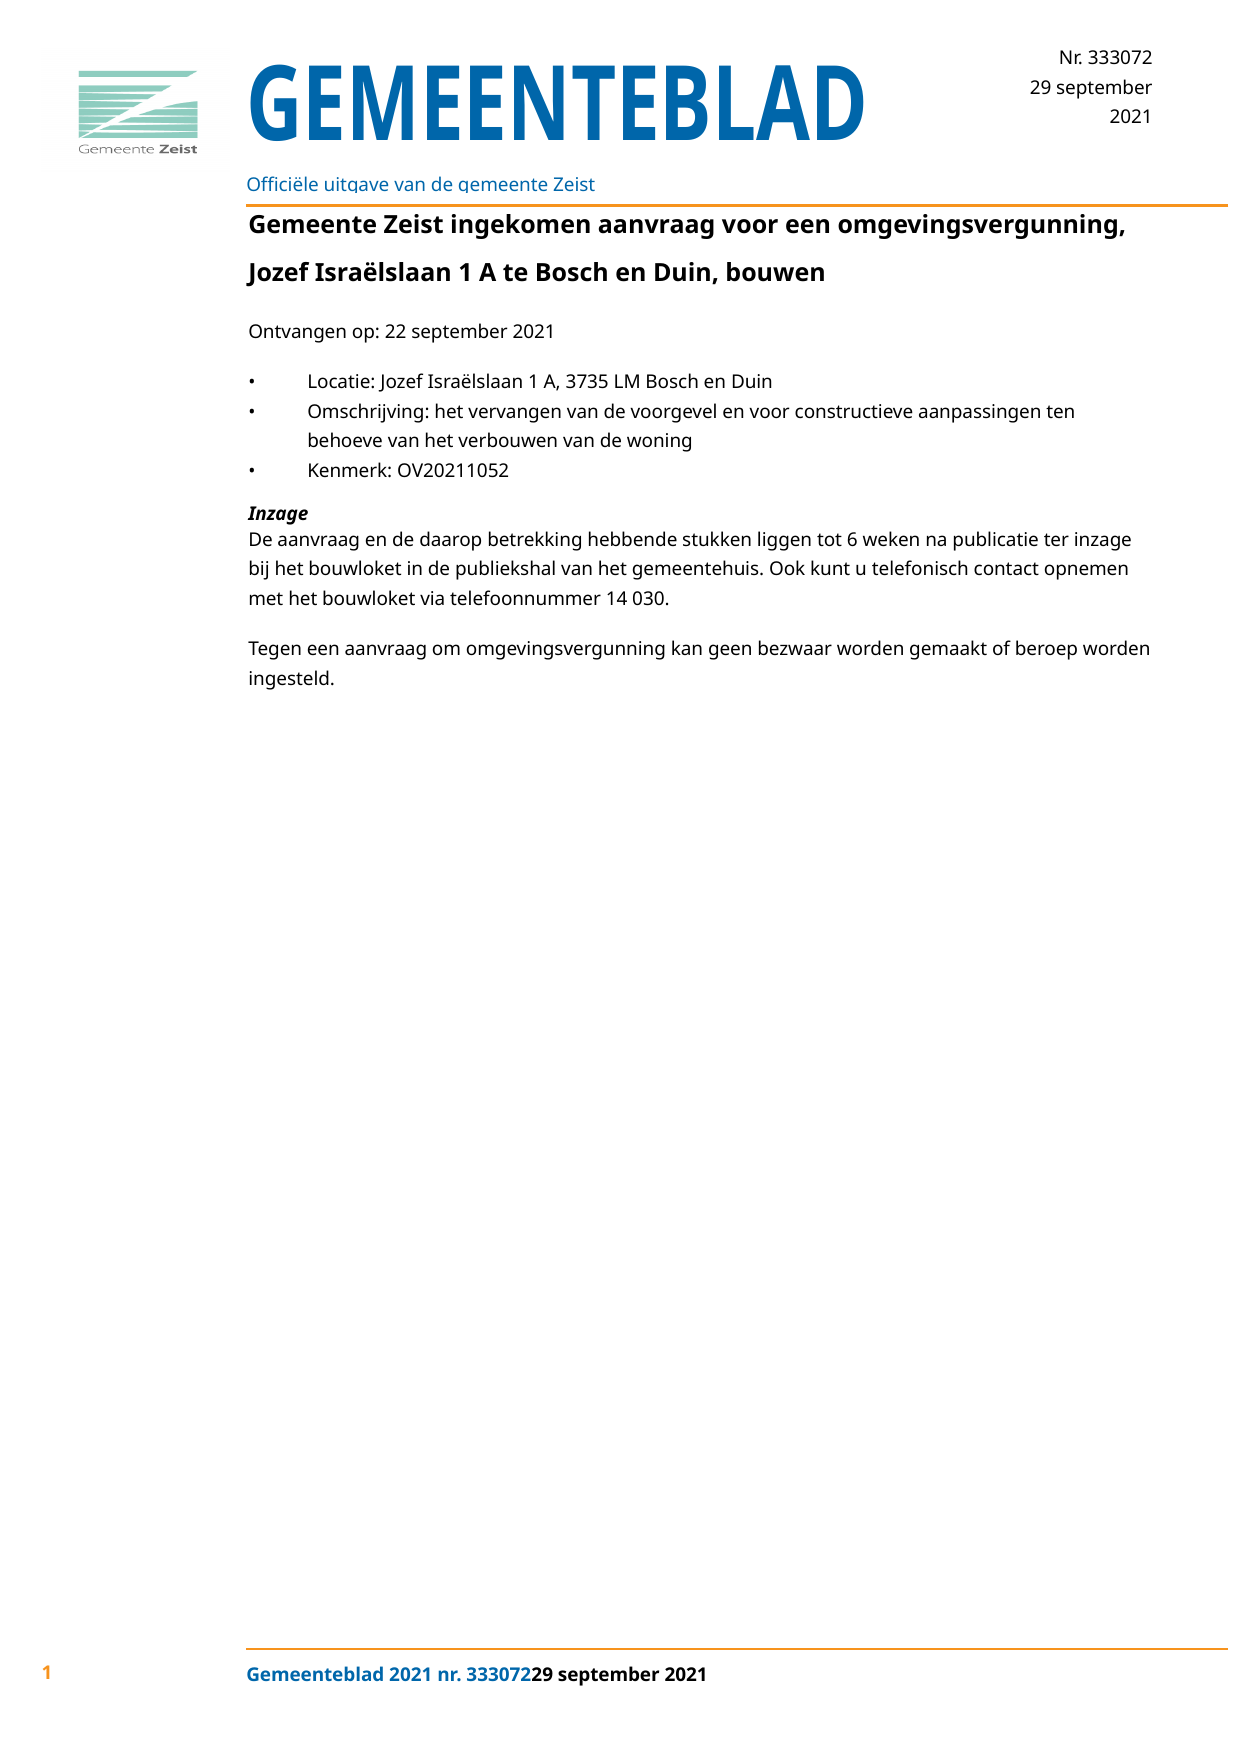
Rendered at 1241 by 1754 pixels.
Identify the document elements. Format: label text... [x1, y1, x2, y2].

text Ontvangen op: 22 september 2021 [248, 318, 1152, 344]
list Locatie: Jozef Israëlslaan 1 A, 3735 LM Bosch en Duin [248, 368, 1152, 394]
text Gemeente Zeist ingekomen aanvraag voor een omgevingsvergunning, Jozef Israëlslaan 1 A te Bosch en Duin, bouwen [248, 207, 1152, 288]
list Kenmerk: OV20211052 [248, 457, 1152, 483]
picture [41, 47, 231, 172]
text Tegen een aanvraag om omgevingsvergunning kan geen bezwaar worden gemaakt of beroep worden ingesteld. [248, 636, 1152, 691]
text De aanvraag en de daarop betrekking hebbende stukken liggen tot 6 weken na publicatie ter inzage bij het bouwloket in de publiekshal van het gemeentehuis. Ook kunt u telefonisch contact opnemen met het bouwloket via telefoonnummer 14 030. [248, 526, 1152, 611]
list Omschrijving: het vervangen van de voorgevel en voor constructieve aanpassingen ten behoeve van het verbouwen van de woning [248, 398, 1152, 453]
text Inzage [248, 500, 1152, 526]
